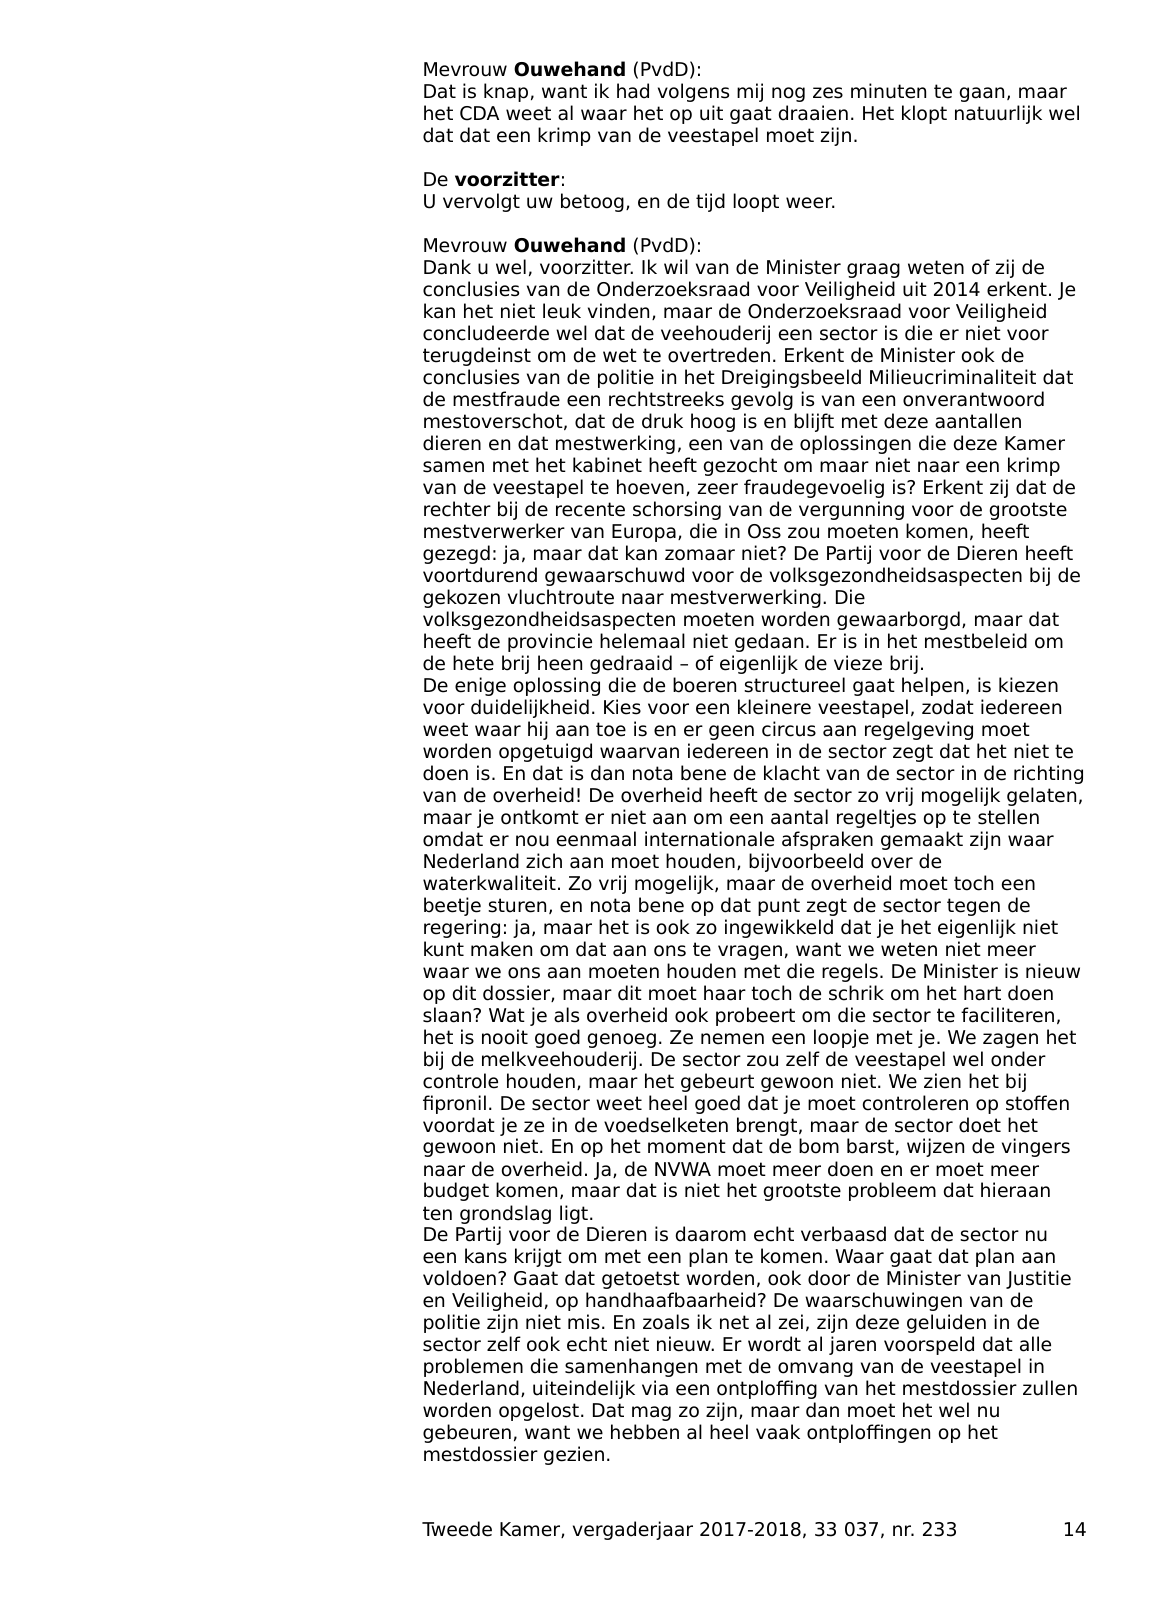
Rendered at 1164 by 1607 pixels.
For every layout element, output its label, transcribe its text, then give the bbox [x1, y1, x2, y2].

text U vervolgt uw betoog, en de tijd loopt weer. [422, 191, 1087, 213]
text Mevrouw Ouwehand (PvdD): [422, 59, 1087, 81]
text Dank u wel, voorzitter. Ik wil van de Minister graag weten of zij de conclusies van de Onderzoeksraad voor Veiligheid uit 2014 erkent. Je kan het niet leuk vinden, maar de Onderzoeksraad voor Veiligheid concludeerde wel dat de veehouderij een sector is die er niet voor terugdeinst om de wet te overtreden. Erkent de Minister ook de conclusies van de politie in het Dreigingsbeeld Milieucriminaliteit dat de mestfraude een rechtstreeks gevolg is van een onverantwoord mestoverschot, dat de druk hoog is en blijft met deze aantallen dieren en dat mestwerking, een van de oplossingen die deze Kamer samen met het kabinet heeft gezocht om maar niet naar een krimp van de veestapel te hoeven, zeer fraudegevoelig is? Erkent zij dat de rechter bij de recente schorsing van de vergunning voor de grootste mestverwerker van Europa, die in Oss zou moeten komen, heeft gezegd: ja, maar dat kan zomaar niet? De Partij voor de Dieren heeft voortdurend gewaarschuwd voor de volksgezondheidsaspecten bij de gekozen vluchtroute naar mestverwerking. Die volksgezondheidsaspecten moeten worden gewaarborgd, maar dat heeft de provincie helemaal niet gedaan. Er is in het mestbeleid om de hete brij heen gedraaid – of eigenlijk de vieze brij. [422, 257, 1087, 675]
text Mevrouw Ouwehand (PvdD): [422, 235, 1087, 257]
text De enige oplossing die de boeren structureel gaat helpen, is kiezen voor duidelijkheid. Kies voor een kleinere veestapel, zodat iedereen weet waar hij aan toe is en er geen circus aan regelgeving moet worden opgetuigd waarvan iedereen in de sector zegt dat het niet te doen is. En dat is dan nota bene de klacht van de sector in de richting van de overheid! De overheid heeft de sector zo vrij mogelijk gelaten, maar je ontkomt er niet aan om een aantal regeltjes op te stellen omdat er nou eenmaal internationale afspraken gemaakt zijn waar Nederland zich aan moet houden, bijvoorbeeld over de waterkwaliteit. Zo vrij mogelijk, maar de overheid moet toch een beetje sturen, en nota bene op dat punt zegt de sector tegen de regering: ja, maar het is ook zo ingewikkeld dat je het eigenlijk niet kunt maken om dat aan ons te vragen, want we weten niet meer waar we ons aan moeten houden met die regels. De Minister is nieuw op dit dossier, maar dit moet haar toch de schrik om het hart doen slaan? Wat je als overheid ook probeert om die sector te faciliteren, het is nooit goed genoeg. Ze nemen een loopje met je. We zagen het bij de melkveehouderij. De sector zou zelf de veestapel wel onder controle houden, maar het gebeurt gewoon niet. We zien het bij fipronil. De sector weet heel goed dat je moet controleren op stoffen voordat je ze in de voedselketen brengt, maar de sector doet het gewoon niet. En op het moment dat de bom barst, wijzen de vingers naar de overheid. Ja, de NVWA moet meer doen en er moet meer budget komen, maar dat is niet het grootste probleem dat hieraan ten grondslag ligt. [422, 675, 1087, 1224]
text De Partij voor de Dieren is daarom echt verbaasd dat de sector nu een kans krijgt om met een plan te komen. Waar gaat dat plan aan voldoen? Gaat dat getoetst worden, ook door de Minister van Justitie en Veiligheid, op handhaafbaarheid? De waarschuwingen van de politie zijn niet mis. En zoals ik net al zei, zijn deze geluiden in de sector zelf ook echt niet nieuw. Er wordt al jaren voorspeld dat alle problemen die samenhangen met de omvang van de veestapel in Nederland, uiteindelijk via een ontploffing van het mestdossier zullen worden opgelost. Dat mag zo zijn, maar dan moet het wel nu gebeuren, want we hebben al heel vaak ontploffingen op het mestdossier gezien. [422, 1224, 1087, 1466]
text De voorzitter: [422, 169, 1087, 191]
text Dat is knap, want ik had volgens mij nog zes minuten te gaan, maar het CDA weet al waar het op uit gaat draaien. Het klopt natuurlijk wel dat dat een krimp van de veestapel moet zijn. [422, 81, 1087, 147]
